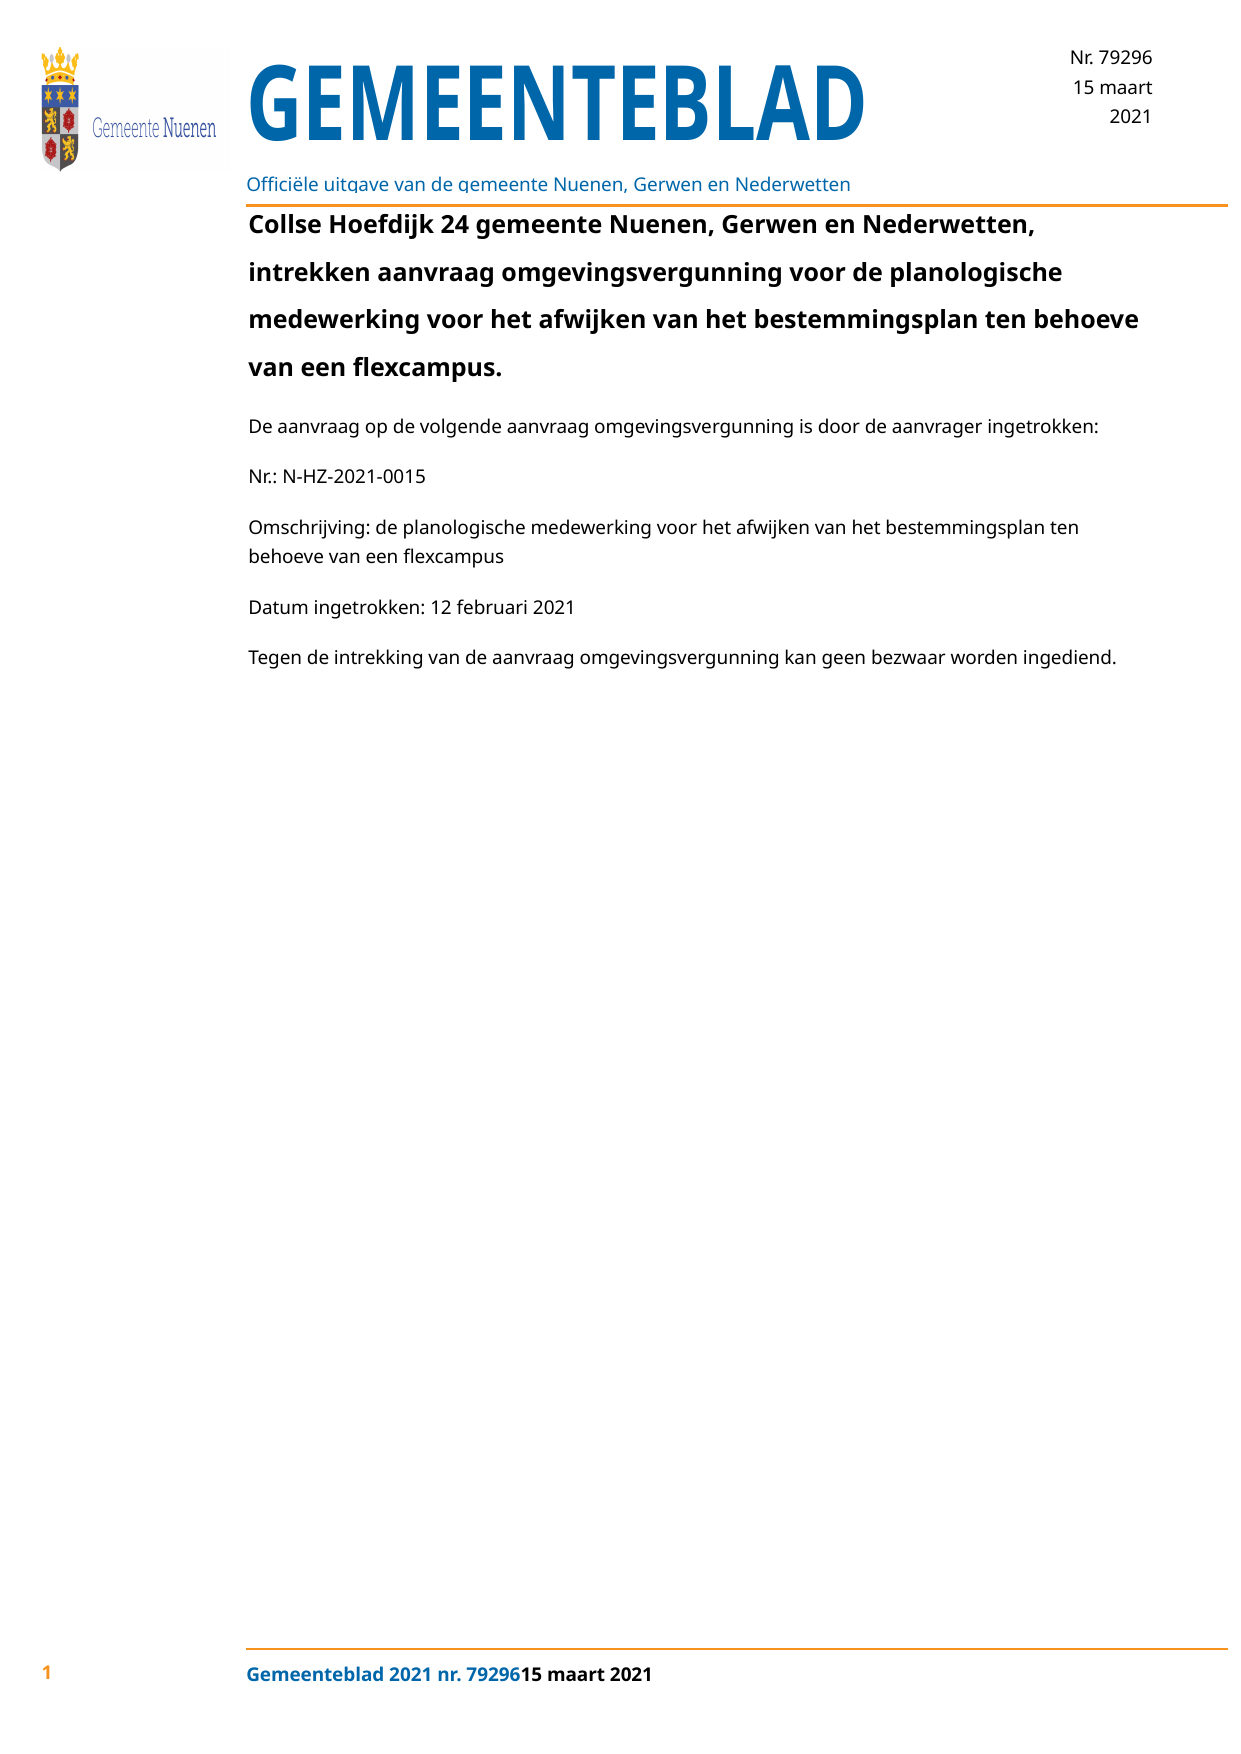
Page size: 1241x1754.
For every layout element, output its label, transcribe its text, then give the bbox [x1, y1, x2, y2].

text Datum ingetrokken: 12 februari 2021 [248, 594, 1152, 620]
picture [41, 47, 231, 172]
text Omschrijving: de planologische medewerking voor het afwijken van het bestemmingsplan ten behoeve van een flexcampus [248, 514, 1152, 569]
text Nr.: N-HZ-2021-0015 [248, 463, 1152, 489]
text De aanvraag op de volgende aanvraag omgevingsvergunning is door de aanvrager ingetrokken: [248, 413, 1152, 439]
text Collse Hoefdijk 24 gemeente Nuenen, Gerwen en Nederwetten, intrekken aanvraag omgevingsvergunning voor de planologische medewerking voor het afwijken van het bestemmingsplan ten behoeve van een flexcampus. [248, 207, 1152, 384]
text Tegen de intrekking van de aanvraag omgevingsvergunning kan geen bezwaar worden ingediend. [248, 644, 1152, 670]
